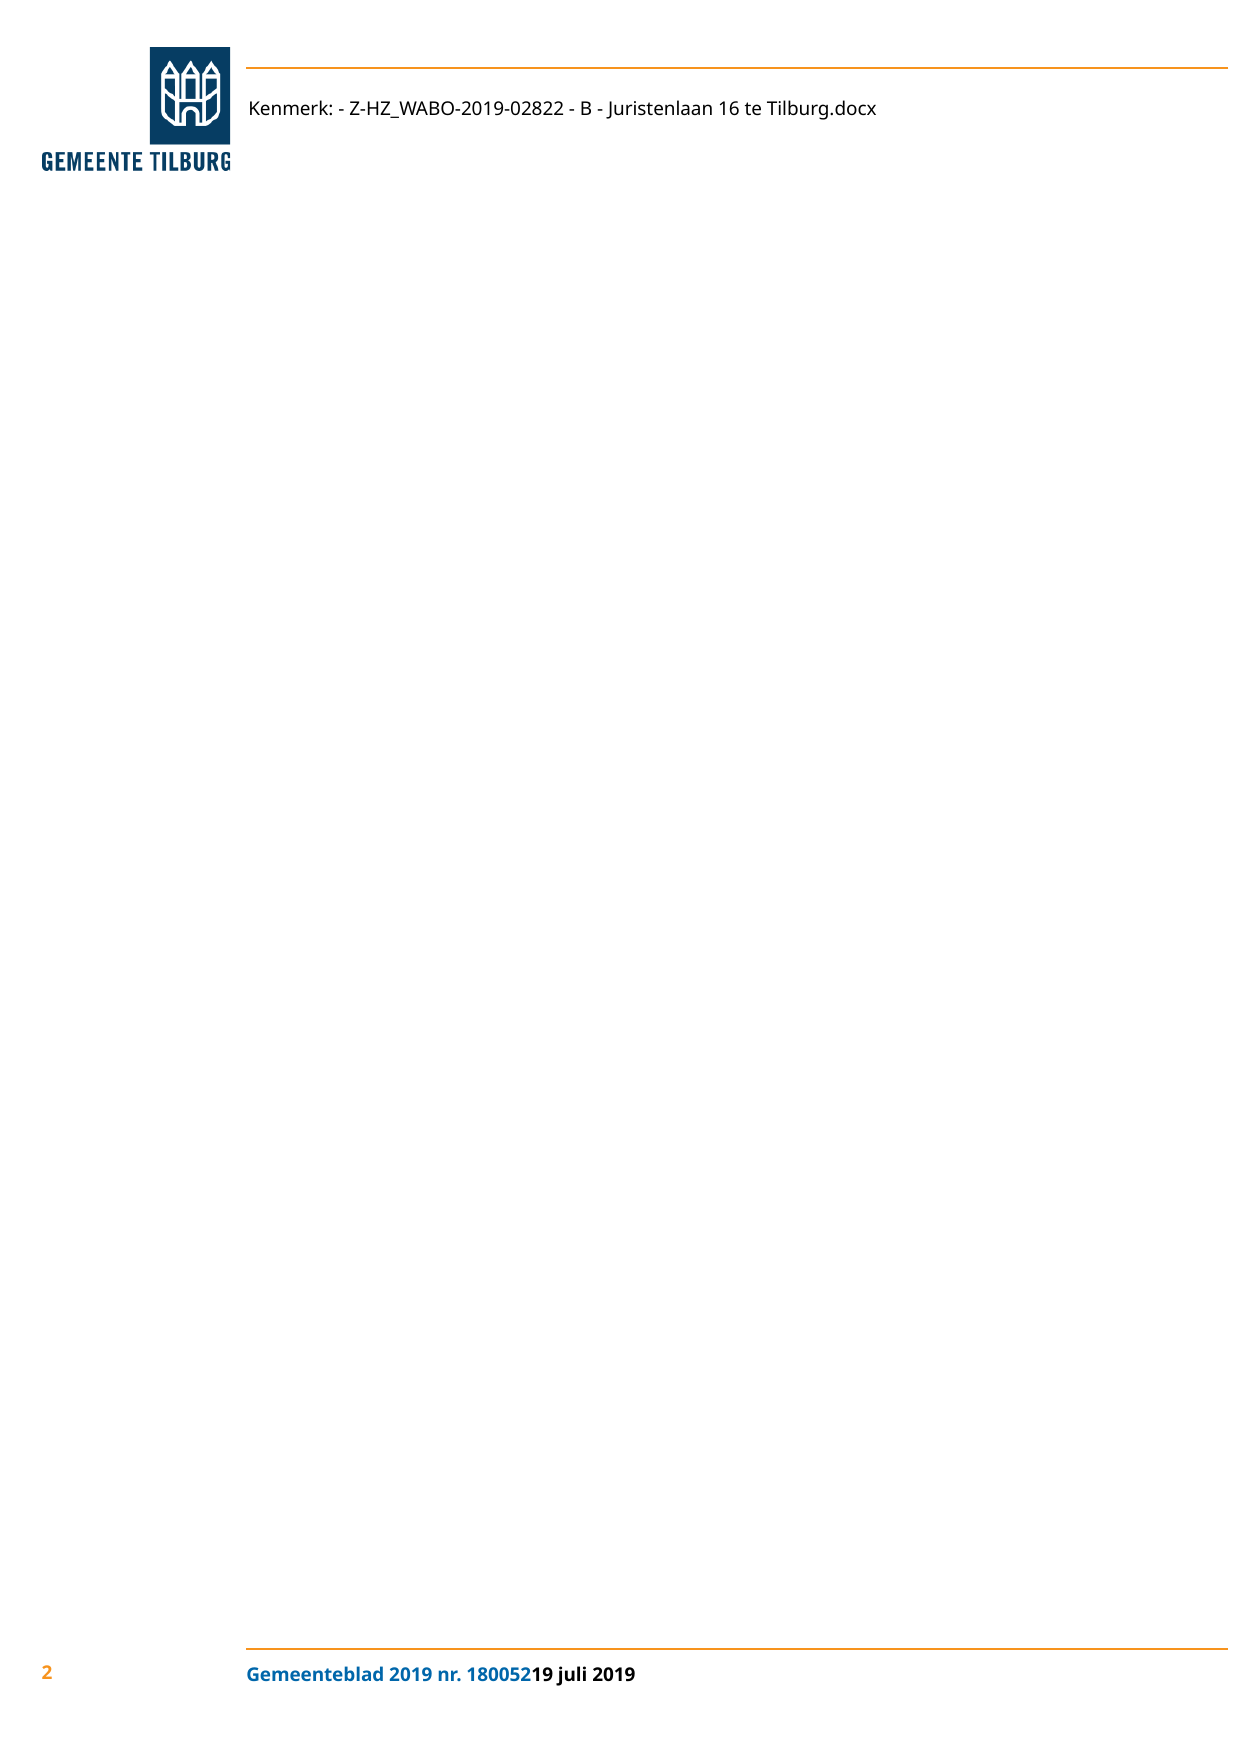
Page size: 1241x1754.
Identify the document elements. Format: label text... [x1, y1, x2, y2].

picture [41, 47, 231, 172]
text Kenmerk: - Z-HZ_WABO-2019-02822 - B - Juristenlaan 16 te Tilburg.docx [248, 95, 1152, 121]
